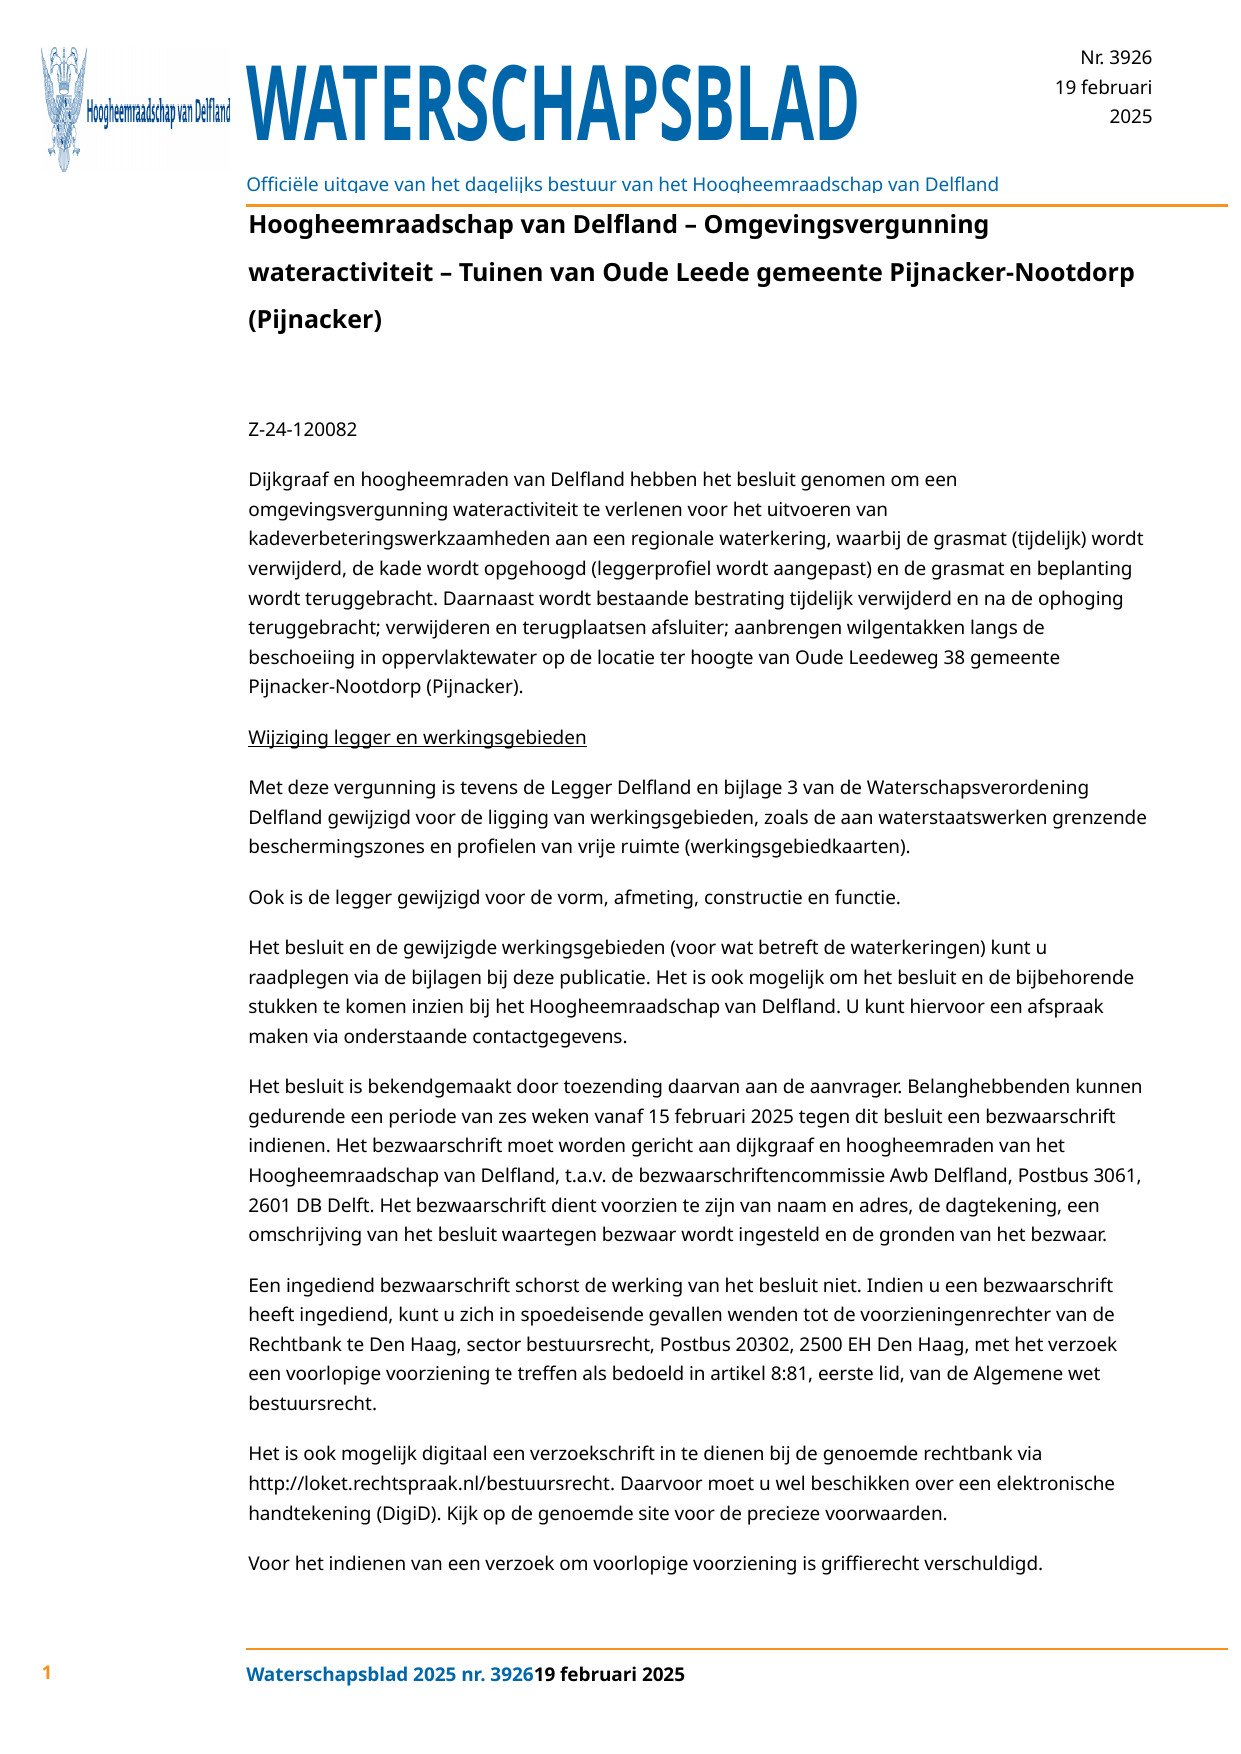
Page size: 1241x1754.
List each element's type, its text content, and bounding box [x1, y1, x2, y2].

text Een ingediend bezwaarschrift schorst de werking van het besluit niet. Indien u een bezwaarschrift heeft ingediend, kunt u zich in spoedeisende gevallen wenden tot de voorzieningenrechter van de Rechtbank te Den Haag, sector bestuursrecht, Postbus 20302, 2500 EH Den Haag, met het verzoek een voorlopige voorziening te treffen als bedoeld in artikel 8:81, eerste lid, van de Algemene wet bestuursrecht. [248, 1272, 1152, 1416]
text Het is ook mogelijk digitaal een verzoekschrift in te dienen bij de genoemde rechtbank via http://loket.rechtspraak.nl/bestuursrecht. Daarvoor moet u wel beschikken over een elektronische handtekening (DigiD). Kijk op de genoemde site voor de precieze voorwaarden. [248, 1441, 1152, 1525]
text Hoogheemraadschap van Delfland – Omgevingsvergunning wateractiviteit – Tuinen van Oude Leede gemeente Pijnacker-Nootdorp (Pijnacker) [248, 207, 1152, 336]
text Wijziging legger en werkingsgebieden [248, 724, 1152, 749]
text Het besluit en de gewijzigde werkingsgebieden (voor wat betreft de waterkeringen) kunt u raadplegen via de bijlagen bij deze publicatie. Het is ook mogelijk om het besluit en de bijbehorende stukken te komen inzien bij het Hoogheemraadschap van Delfland. U kunt hiervoor een afspraak maken via onderstaande contactgegevens. [248, 934, 1152, 1049]
text Voor het indienen van een verzoek om voorlopige voorziening is griffierecht verschuldigd. [248, 1550, 1152, 1576]
text Dijkgraaf en hoogheemraden van Delfland hebben het besluit genomen om een omgevingsvergunning wateractiviteit te verlenen voor het uitvoeren van kadeverbeteringswerkzaamheden aan een regionale waterkering, waarbij de grasmat (tijdelijk) wordt verwijderd, de kade wordt opgehoogd (leggerprofiel wordt aangepast) en de grasmat en beplanting wordt teruggebracht. Daarnaast wordt bestaande bestrating tijdelijk verwijderd en na de ophoging teruggebracht; verwijderen en terugplaatsen afsluiter; aanbrengen wilgentakken langs de beschoeiing in oppervlaktewater op de locatie ter hoogte van Oude Leedeweg 38 gemeente Pijnacker-Nootdorp (Pijnacker). [248, 466, 1152, 699]
picture [41, 47, 231, 172]
text Z-24-120082 [248, 416, 1152, 442]
text Het besluit is bekendgemaakt door toezending daarvan aan de aanvrager. Belanghebbenden kunnen gedurende een periode van zes weken vanaf 15 februari 2025 tegen dit besluit een bezwaarschrift indienen. Het bezwaarschrift moet worden gericht aan dijkgraaf en hoogheemraden van het Hoogheemraadschap van Delfland, t.a.v. de bezwaarschriftencommissie Awb Delfland, Postbus 3061, 2601 DB Delft. Het bezwaarschrift dient voorzien te zijn van naam en adres, de dagtekening, een omschrijving van het besluit waartegen bezwaar wordt ingesteld en de gronden van het bezwaar. [248, 1073, 1152, 1247]
text Ook is de legger gewijzigd voor de vorm, afmeting, constructie en functie. [248, 884, 1152, 909]
text Met deze vergunning is tevens de Legger Delfland en bijlage 3 van de Waterschapsverordening Delfland gewijzigd voor de ligging van werkingsgebieden, zoals de aan waterstaatswerken grenzende beschermingszones en profielen van vrije ruimte (werkingsgebiedkaarten). [248, 774, 1152, 859]
